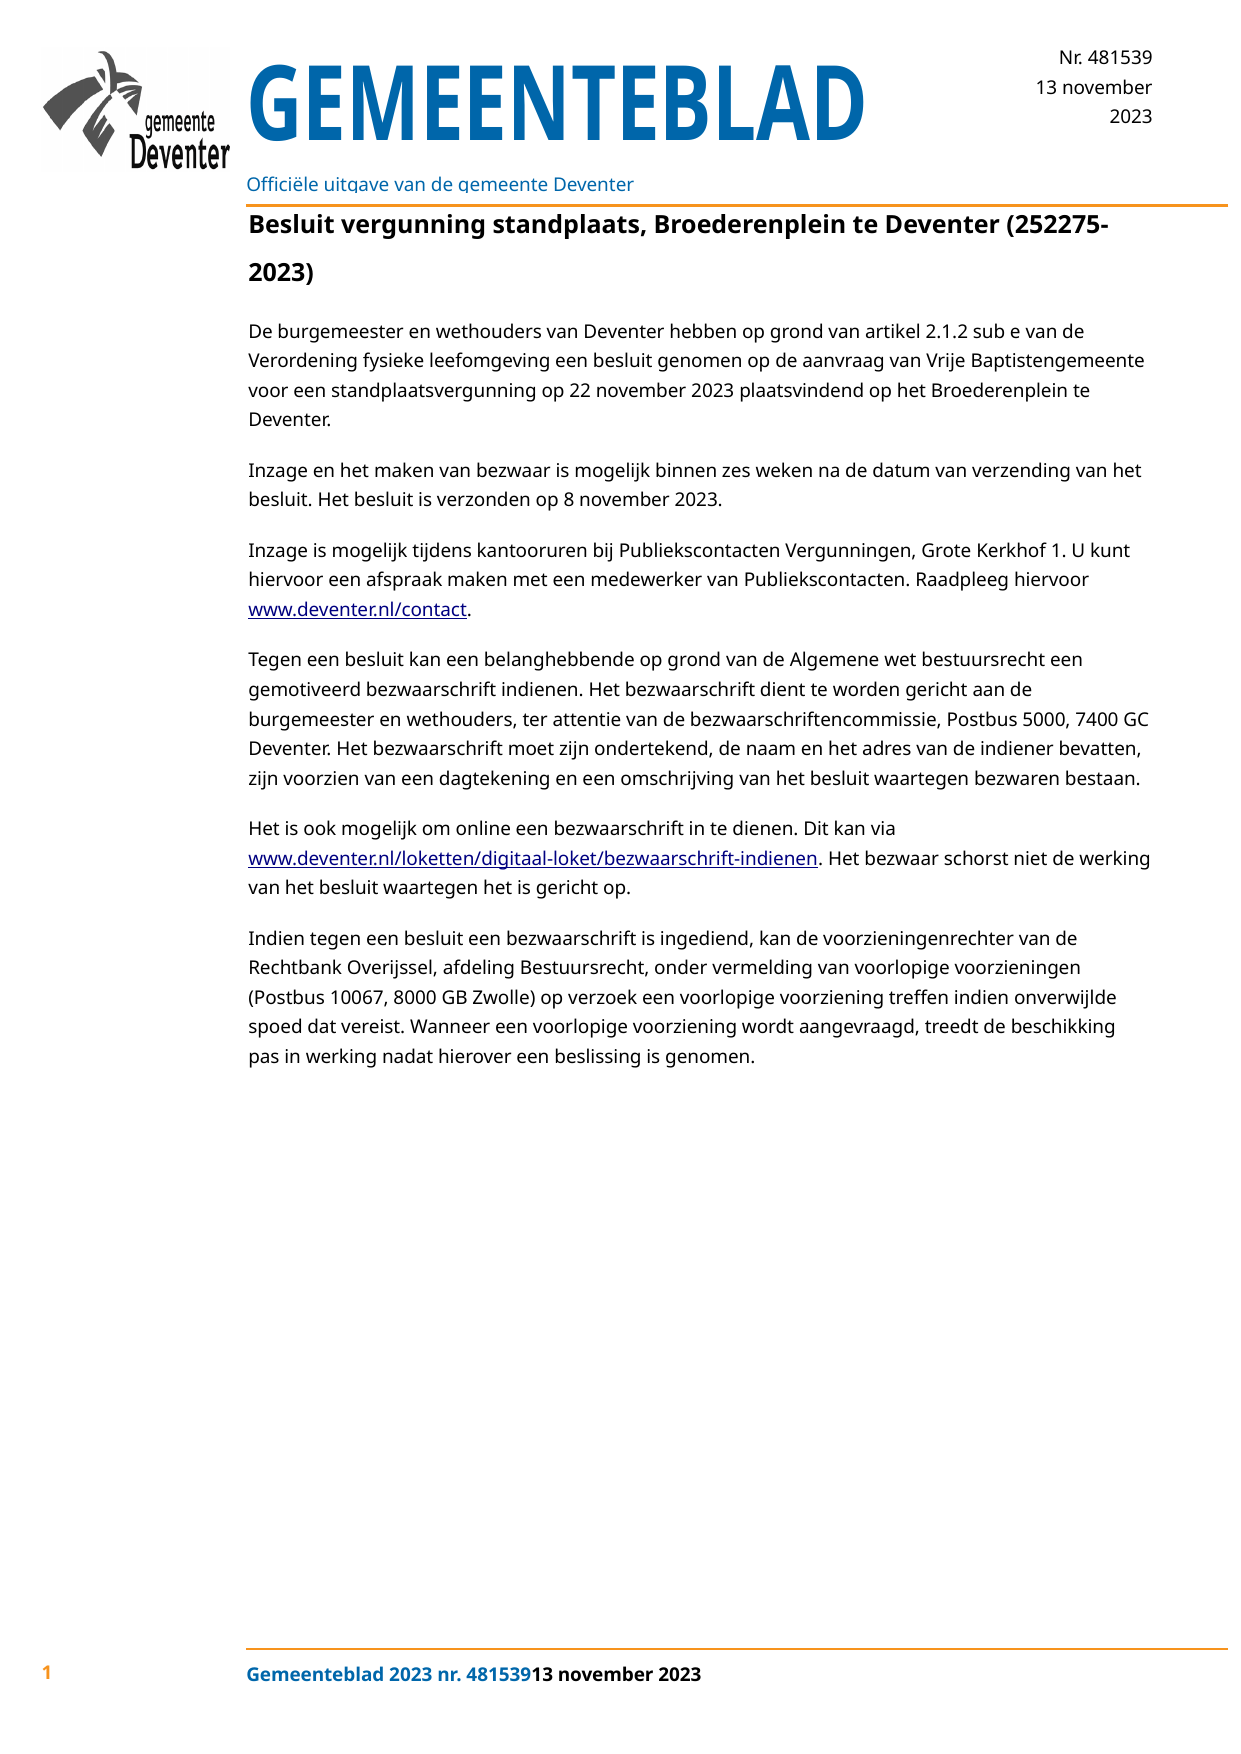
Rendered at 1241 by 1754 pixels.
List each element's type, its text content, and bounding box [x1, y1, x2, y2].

picture [41, 47, 231, 172]
text Tegen een besluit kan een belanghebbende op grond van de Algemene wet bestuursrecht een gemotiveerd bezwaarschrift indienen. Het bezwaarschrift dient te worden gericht aan de burgemeester en wethouders, ter attentie van de bezwaarschriftencommissie, Postbus 5000, 7400 GC Deventer. Het bezwaarschrift moet zijn ondertekend, de naam en het adres van de indiener bevatten, zijn voorzien van een dagtekening en een omschrijving van het besluit waartegen bezwaren bestaan. [248, 647, 1152, 791]
text Inzage en het maken van bezwaar is mogelijk binnen zes weken na de datum van verzending van het besluit. Het besluit is verzonden op 8 november 2023. [248, 457, 1152, 512]
text Indien tegen een besluit een bezwaarschrift is ingediend, kan de voorzieningenrechter van de Rechtbank Overijssel, afdeling Bestuursrecht, onder vermelding van voorlopige voorzieningen (Postbus 10067, 8000 GB Zwolle) op verzoek een voorlopige voorziening treffen indien onverwijlde spoed dat vereist. Wanneer een voorlopige voorziening wordt aangevraagd, treedt de beschikking pas in werking nadat hierover een beslissing is genomen. [248, 925, 1152, 1069]
text De burgemeester en wethouders van Deventer hebben op grond van artikel 2.1.2 sub e van de Verordening fysieke leefomgeving een besluit genomen op de aanvraag van Vrije Baptistengemeente voor een standplaatsvergunning op 22 november 2023 plaatsvindend op het Broederenplein te Deventer. [248, 318, 1152, 432]
text Inzage is mogelijk tijdens kantooruren bij Publiekscontacten Vergunningen, Grote Kerkhof 1. U kunt hiervoor een afspraak maken met een medewerker van Publiekscontacten. Raadpleeg hiervoor www.deventer.nl/contact. [248, 537, 1152, 622]
text Het is ook mogelijk om online een bezwaarschrift in te dienen. Dit kan via www.deventer.nl/loketten/digitaal-loket/bezwaarschrift-indienen. Het bezwaar schorst niet de werking van het besluit waartegen het is gericht op. [248, 815, 1152, 900]
text Besluit vergunning standplaats, Broederenplein te Deventer (252275-2023) [248, 207, 1152, 288]
